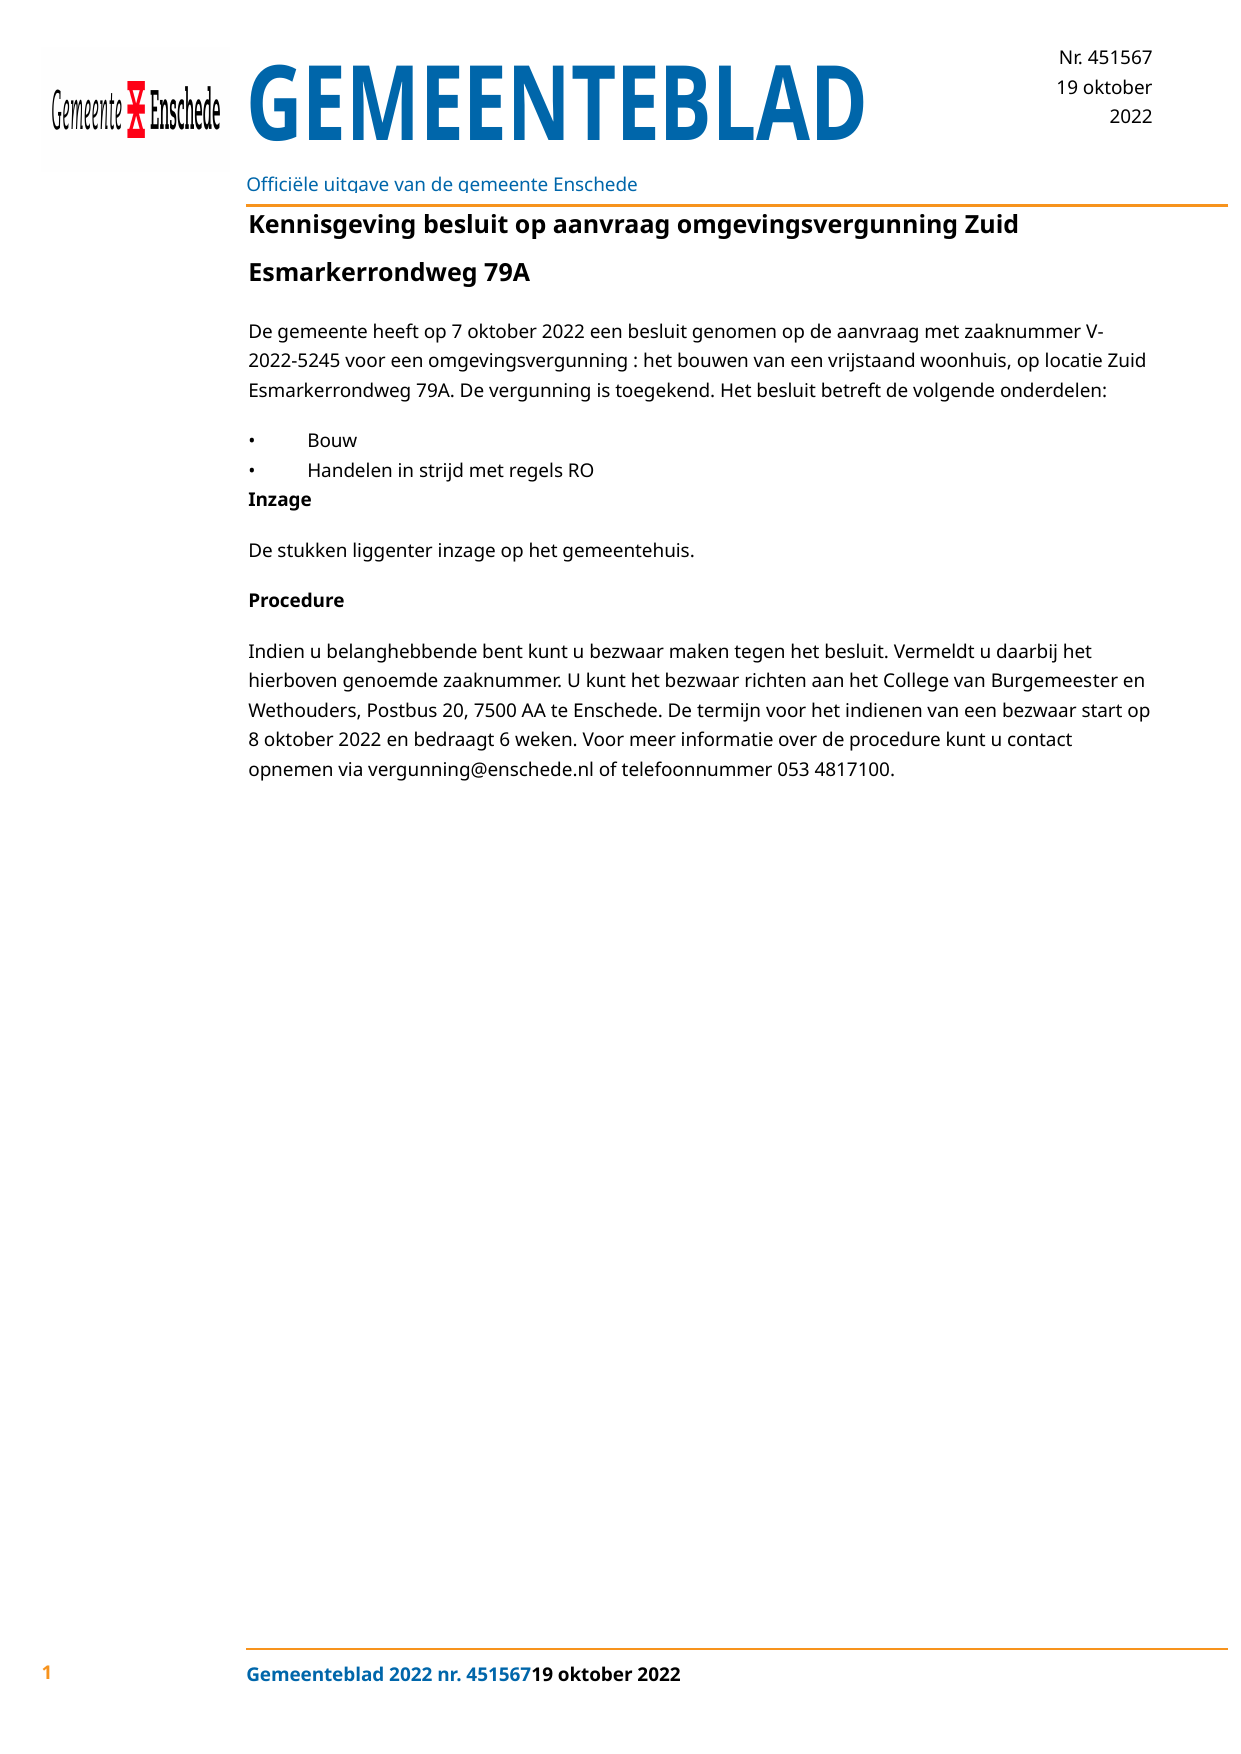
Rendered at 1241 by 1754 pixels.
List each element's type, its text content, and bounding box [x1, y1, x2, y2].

text Inzage [248, 487, 1152, 512]
text De stukken liggenter inzage op het gemeentehuis. [248, 537, 1152, 563]
text Procedure [248, 587, 1152, 613]
text Indien u belanghebbende bent kunt u bezwaar maken tegen het besluit. Vermeldt u daarbij het hierboven genoemde zaaknummer. U kunt het bezwaar richten aan het College van Burgemees­ter en Wethouders, Postbus 20, 7500 AA te Enschede. De termijn voor het indienen van een bezwaar start op 8 oktober 2022 en bedraagt 6 weken. Voor meer informatie over de procedure kunt u contact opnemen via vergunning@enschede.nl of telefoonnummer 053 4817100. [248, 638, 1152, 782]
text De gemeente heeft op 7 oktober 2022 een besluit genomen op de aanvraag met zaaknummer V-2022-5245 voor een omgevingsvergunning : het bouwen van een vrijstaand woonhuis, op locatie Zuid Esmarkerrondweg 79A. De vergunning is toegekend. Het besluit betreft de volgende onderdelen: [248, 318, 1152, 403]
list Bouw [248, 427, 1152, 453]
picture [41, 47, 231, 172]
text Kennisgeving besluit op aanvraag omgevingsvergunning Zuid Esmarkerrondweg 79A [248, 207, 1152, 288]
list Handelen in strijd met regels RO [248, 457, 1152, 483]
